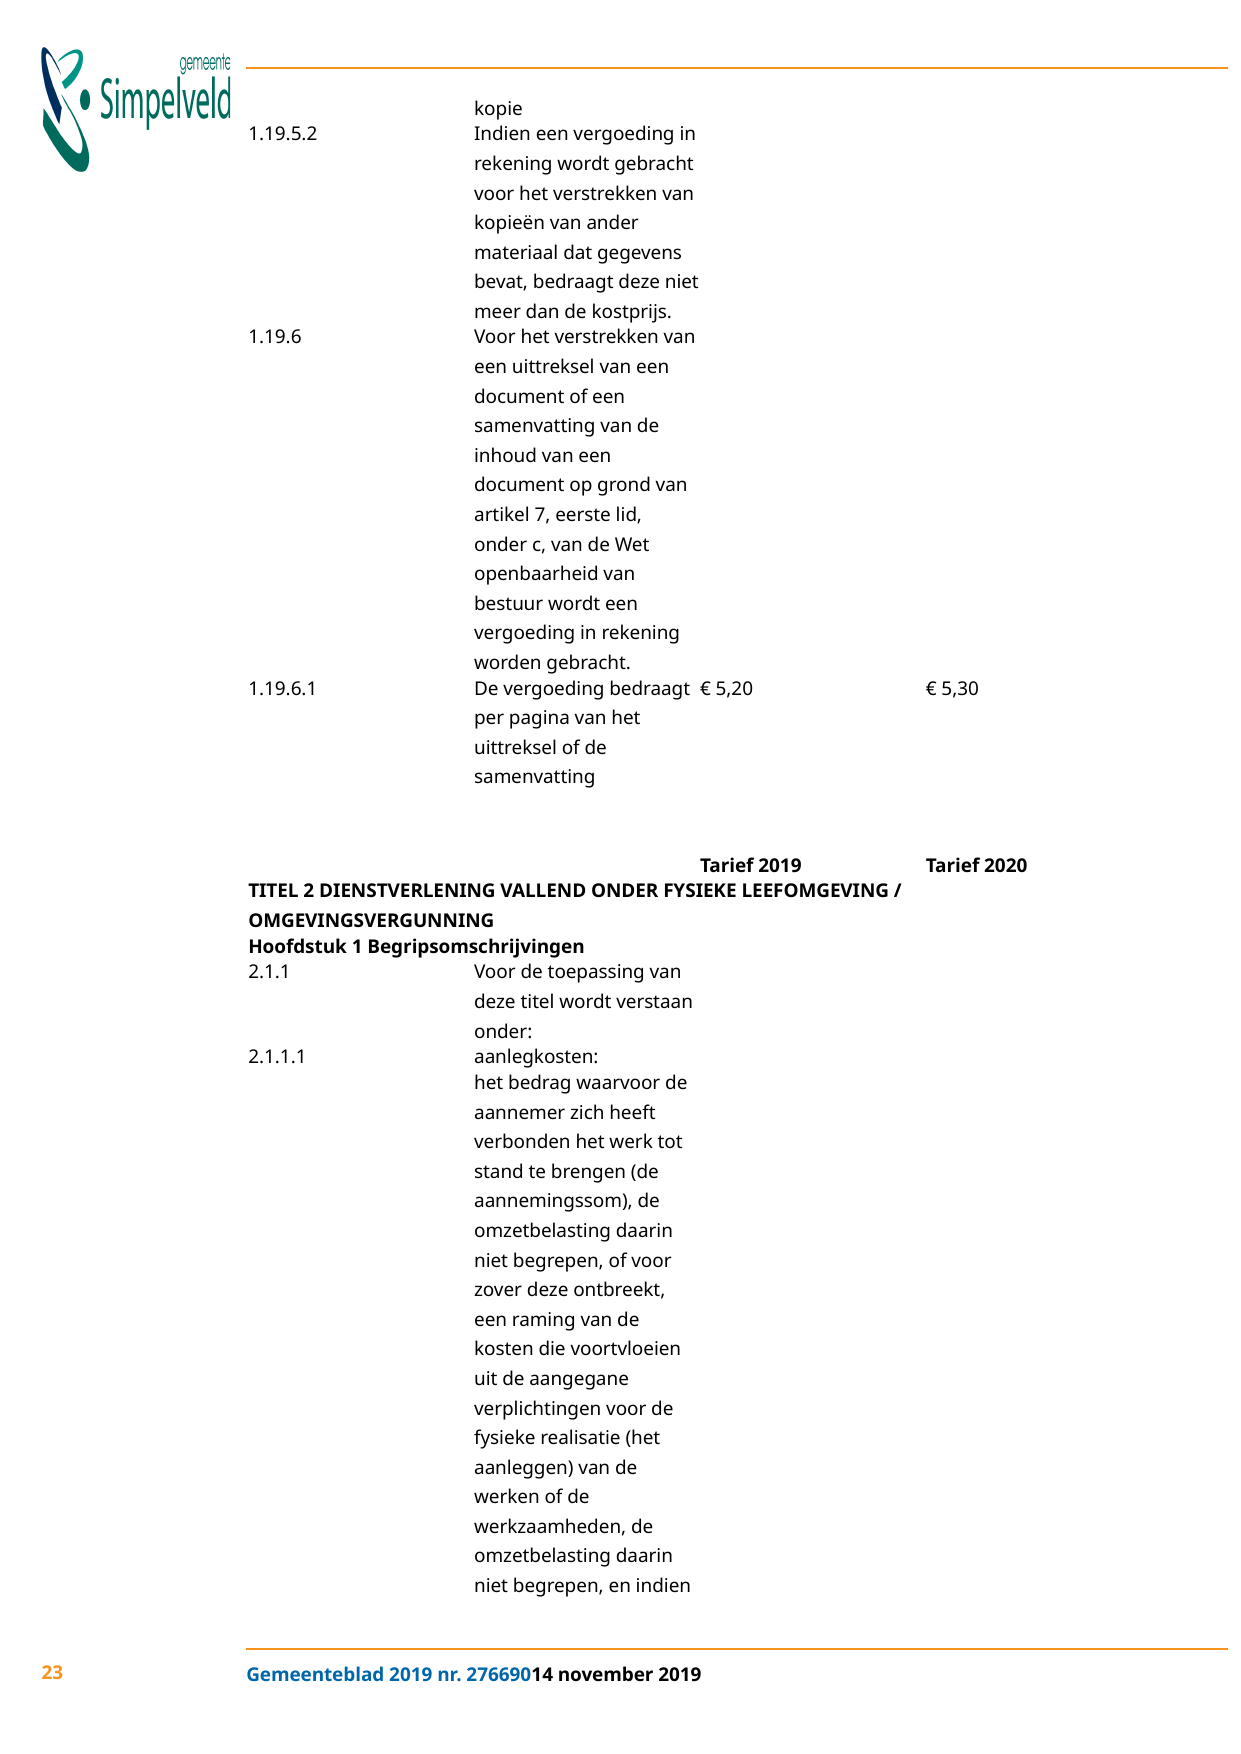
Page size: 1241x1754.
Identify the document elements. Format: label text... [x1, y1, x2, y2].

table_cell [926, 1044, 1152, 1069]
table_cell [700, 1044, 926, 1069]
table_header Tarief 2019 [700, 852, 926, 878]
table_cell [700, 1069, 926, 1598]
table_header Tarief 2020 [926, 852, 1152, 878]
picture [41, 47, 231, 172]
table_cell 1.19.6 [248, 324, 474, 675]
table_cell € 5,20 [700, 675, 926, 789]
table_cell kopie [474, 95, 700, 121]
table_cell aanlegkosten: [474, 1044, 700, 1069]
table_cell het bedrag waarvoor de aannemer zich heeft verbonden het werk tot stand te brengen (de aannemingssom), de omzetbelasting daarin niet begrepen, of voor zover deze ontbreekt, een raming van de kosten die voortvloeien uit de aangegane verplichtingen voor de fysieke realisatie (het aanleggen) van de werken of de werkzaamheden, de omzetbelasting daarin niet begrepen, en indien [474, 1069, 700, 1598]
table_cell Voor de toepassing van deze titel wordt verstaan onder: [474, 959, 700, 1043]
table_cell [926, 121, 1152, 324]
table_cell [248, 1069, 474, 1598]
table_cell [700, 121, 926, 324]
table_cell [926, 959, 1152, 1043]
table_header [248, 852, 700, 878]
table_cell TITEL 2 DIENSTVERLENING VALLEND ONDER FYSIEKE LEEFOMGEVING / OMGEVINGSVERGUNNING [248, 878, 1152, 933]
table_cell € 5,30 [926, 675, 1152, 789]
table_cell 1.19.5.2 [248, 121, 474, 324]
table_cell Voor het verstrekken van een uittreksel van een document of een samenvatting van de inhoud van een document op grond van artikel 7, eerste lid, onder c, van de Wet openbaarheid van bestuur wordt een vergoeding in rekening worden gebracht. [474, 324, 700, 675]
table_cell 1.19.6.1 [248, 675, 474, 789]
table_cell [926, 1069, 1152, 1598]
table_cell [700, 324, 926, 675]
table_cell [926, 324, 1152, 675]
table_cell [248, 95, 474, 121]
table_cell 2.1.1.1 [248, 1044, 474, 1069]
table_cell [700, 95, 926, 121]
table_cell 2.1.1 [248, 959, 474, 1043]
table_cell Hoofdstuk 1 Begripsomschrijvingen [248, 933, 1152, 959]
table_cell [926, 95, 1152, 121]
table_cell [700, 959, 926, 1043]
table_cell Indien een vergoeding in rekening wordt gebracht voor het verstrekken van kopieën van ander materiaal dat gegevens bevat, bedraagt deze niet meer dan de kostprijs. [474, 121, 700, 324]
table_cell De vergoeding bedraagt per pagina van het uittreksel of de samenvatting [474, 675, 700, 789]
